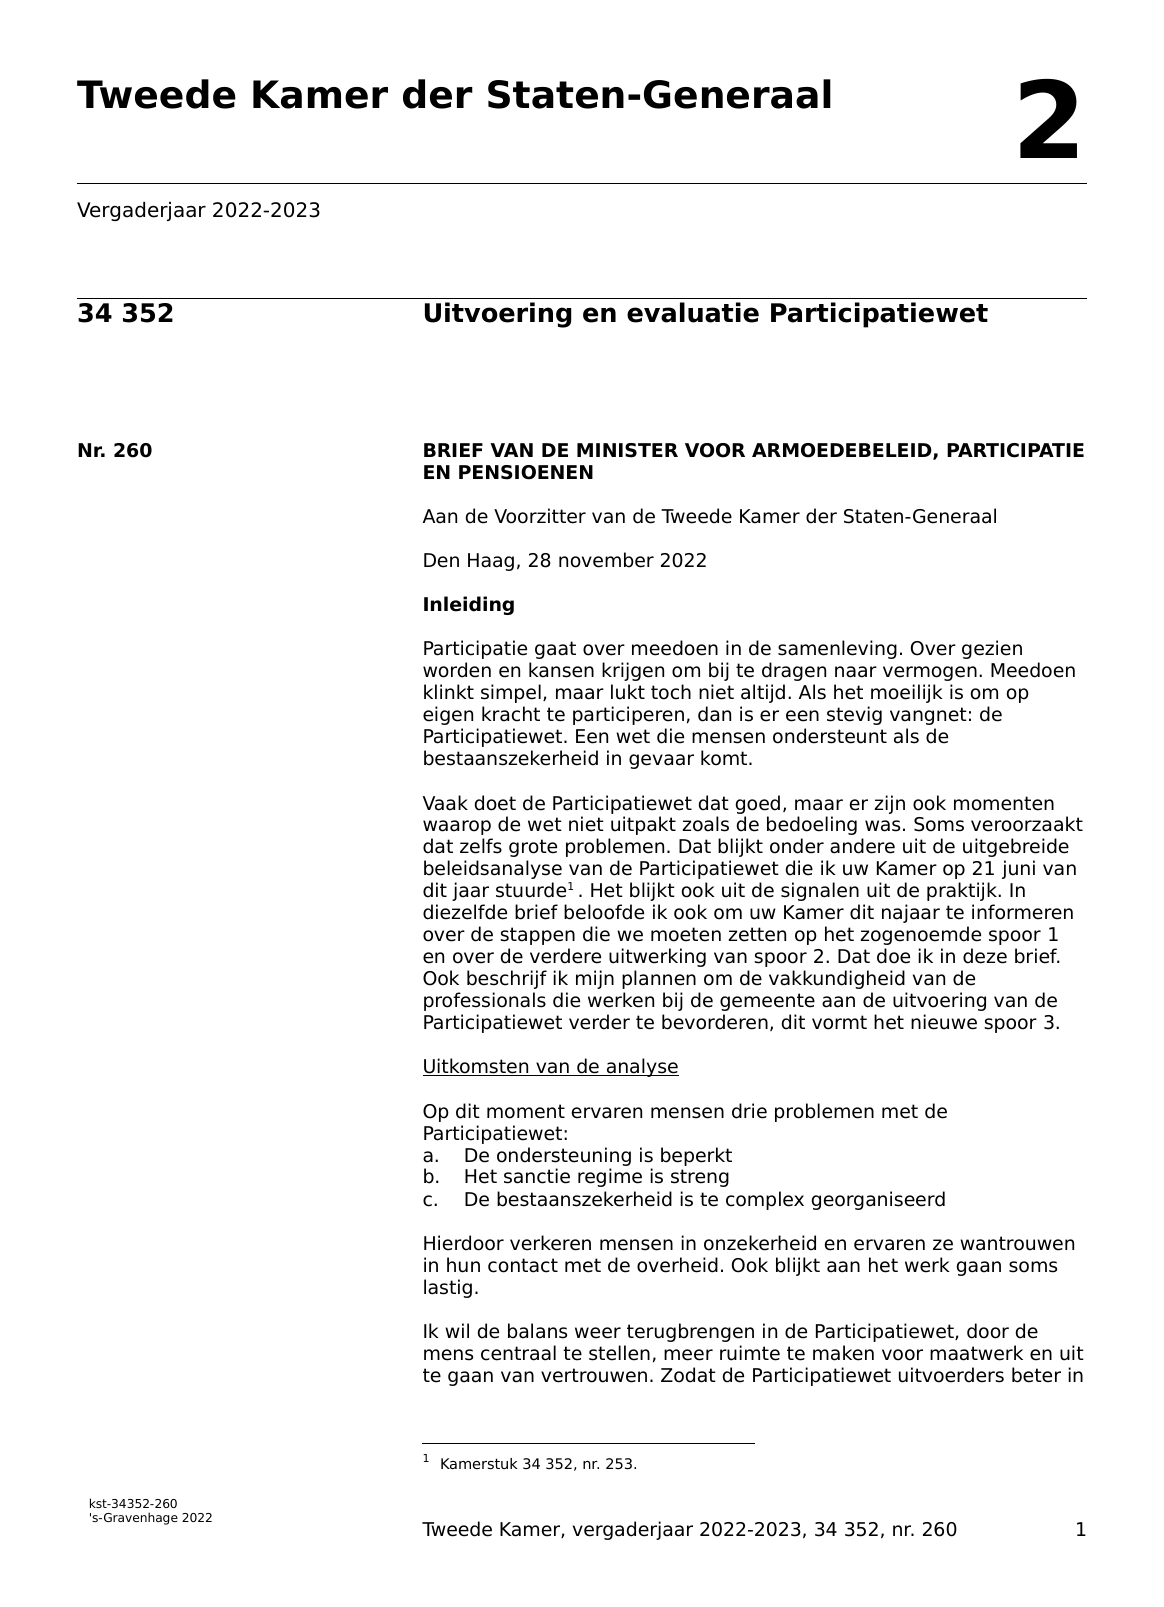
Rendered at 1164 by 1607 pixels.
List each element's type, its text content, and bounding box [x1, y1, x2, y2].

text Hierdoor verkeren mensen in onzekerheid en ervaren ze wantrouwen in hun contact met de overheid. Ook blijkt aan het werk gaan soms lastig. [422, 1233, 1087, 1298]
text c. De bestaanszekerheid is te complex georganiseerd [422, 1188, 1087, 1210]
text Op dit moment ervaren mensen drie problemen met de Participatiewet: [422, 1101, 1087, 1144]
subtitle 34 352 Uitvoering en evaluatie Participatiewet [77, 299, 1087, 329]
table_header 2 [886, 59, 1087, 183]
text Kamerstuk 34 352, nr. 253. [422, 1452, 1087, 1474]
text Vaak doet de Participatiewet dat goed, maar er zijn ook momenten waarop de wet niet uitpakt zoals de bedoeling was. Soms veroorzaakt dat zelfs grote problemen. Dat blijkt onder andere uit de uitgebreide beleidsanalyse van de Participatiewet die ik uw Kamer op 21 juni van dit jaar stuurde. Het blijkt ook uit de signalen uit de praktijk. In diezelfde brief beloofde ik ook om uw Kamer dit najaar te informeren over de stappen die we moeten zetten op het zogenoemde spoor 1 en over de verdere uitwerking van spoor 2. Dat doe ik in deze brief. Ook beschrijf ik mijn plannen om de vakkundigheid van de professionals die werken bij de gemeente aan de uitvoering van de Participatiewet verder te bevorderen, dit vormt het nieuwe spoor 3. [422, 792, 1087, 1034]
text Participatie gaat over meedoen in de samenleving. Over gezien worden en kansen krijgen om bij te dragen naar vermogen. Meedoen klinkt simpel, maar lukt toch niet altijd. Als het moeilijk is om op eigen kracht te participeren, dan is er een stevig vangnet: de Participatiewet. Een wet die mensen ondersteunt als de bestaanszekerheid in gevaar komt. [422, 638, 1087, 770]
text 's-Gravenhage 2022 [88, 1511, 323, 1525]
text b. Het sanctie regime is streng [422, 1166, 1087, 1188]
text Aan de Voorzitter van de Tweede Kamer der Staten-Generaal [422, 506, 1087, 528]
subtitle Inleiding [422, 594, 1087, 616]
text kst-34352-260 [88, 1497, 323, 1511]
table_cell Vergaderjaar 2022-2023 [77, 184, 1087, 298]
text a. De ondersteuning is beperkt [422, 1144, 1087, 1166]
text Den Haag, 28 november 2022 [422, 550, 1087, 572]
subtitle Uitkomsten van de analyse [422, 1056, 1087, 1078]
table_header Tweede Kamer der Staten-Generaal [77, 59, 886, 183]
text Ik wil de balans weer terugbrengen in de Participatiewet, door de mens centraal te stellen, meer ruimte te maken voor maatwerk en uit te gaan van vertrouwen. Zodat de Participatiewet uitvoerders beter in [422, 1321, 1087, 1387]
subtitle Nr. 260 BRIEF VAN DE MINISTER VOOR ARMOEDEBELEID, PARTICIPATIE EN PENSIOENEN [77, 440, 1087, 484]
